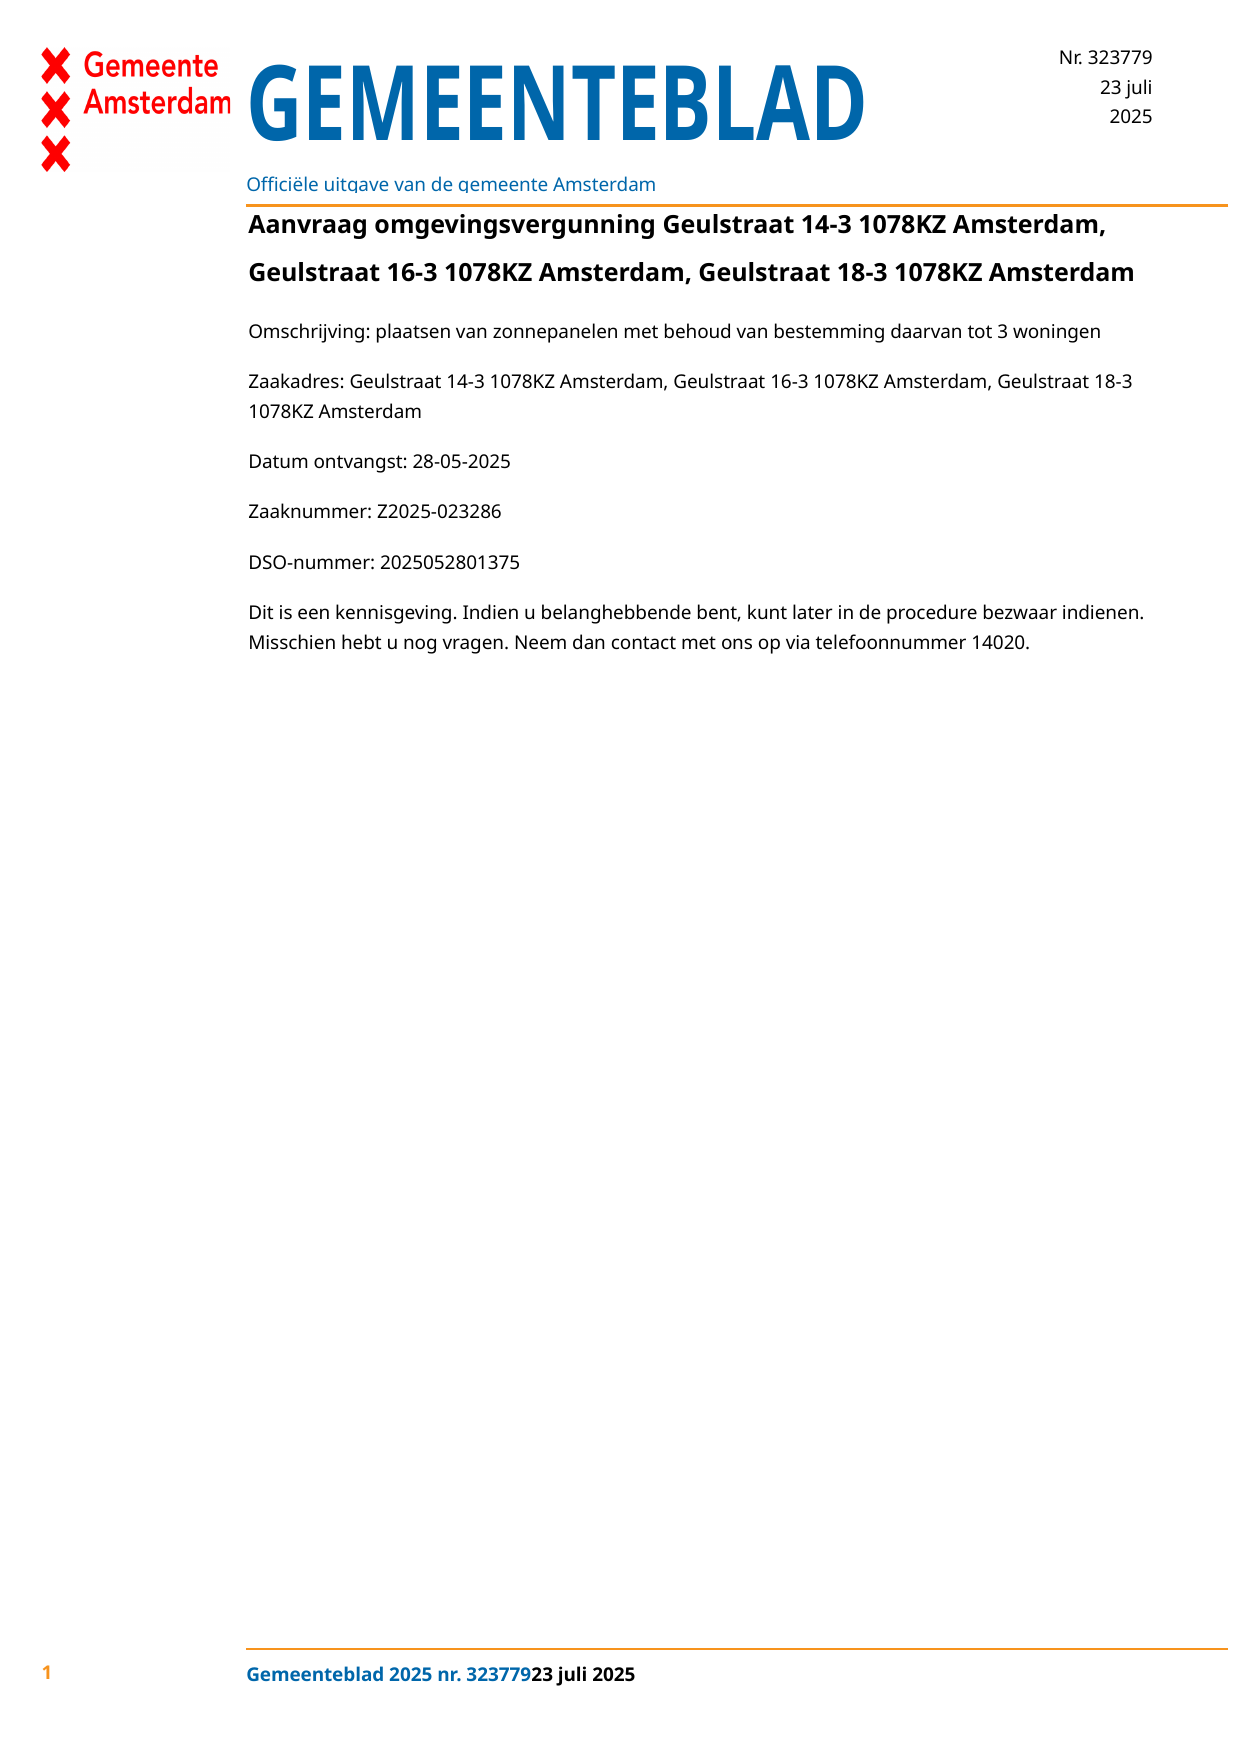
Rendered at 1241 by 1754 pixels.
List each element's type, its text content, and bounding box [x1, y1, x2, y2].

text Dit is een kennisgeving. Indien u belanghebbende bent, kunt later in de procedure bezwaar indienen. Misschien hebt u nog vragen. Neem dan contact met ons op via telefoonnummer 14020. [248, 599, 1152, 655]
text DSO-nummer: 2025052801375 [248, 549, 1152, 575]
text Datum ontvangst: 28-05-2025 [248, 448, 1152, 474]
text Aanvraag omgevingsvergunning Geulstraat 14-3 1078KZ Amsterdam, Geulstraat 16-3 1078KZ Amsterdam, Geulstraat 18-3 1078KZ Amsterdam [248, 207, 1152, 288]
picture [41, 47, 231, 172]
text Zaaknummer: Z2025-023286 [248, 499, 1152, 524]
text Zaakadres: Geulstraat 14-3 1078KZ Amsterdam, Geulstraat 16-3 1078KZ Amsterdam, Geulstraat 18-3 1078KZ Amsterdam [248, 368, 1152, 424]
text Omschrijving: plaatsen van zonnepanelen met behoud van bestemming daarvan tot 3 woningen [248, 318, 1152, 344]
